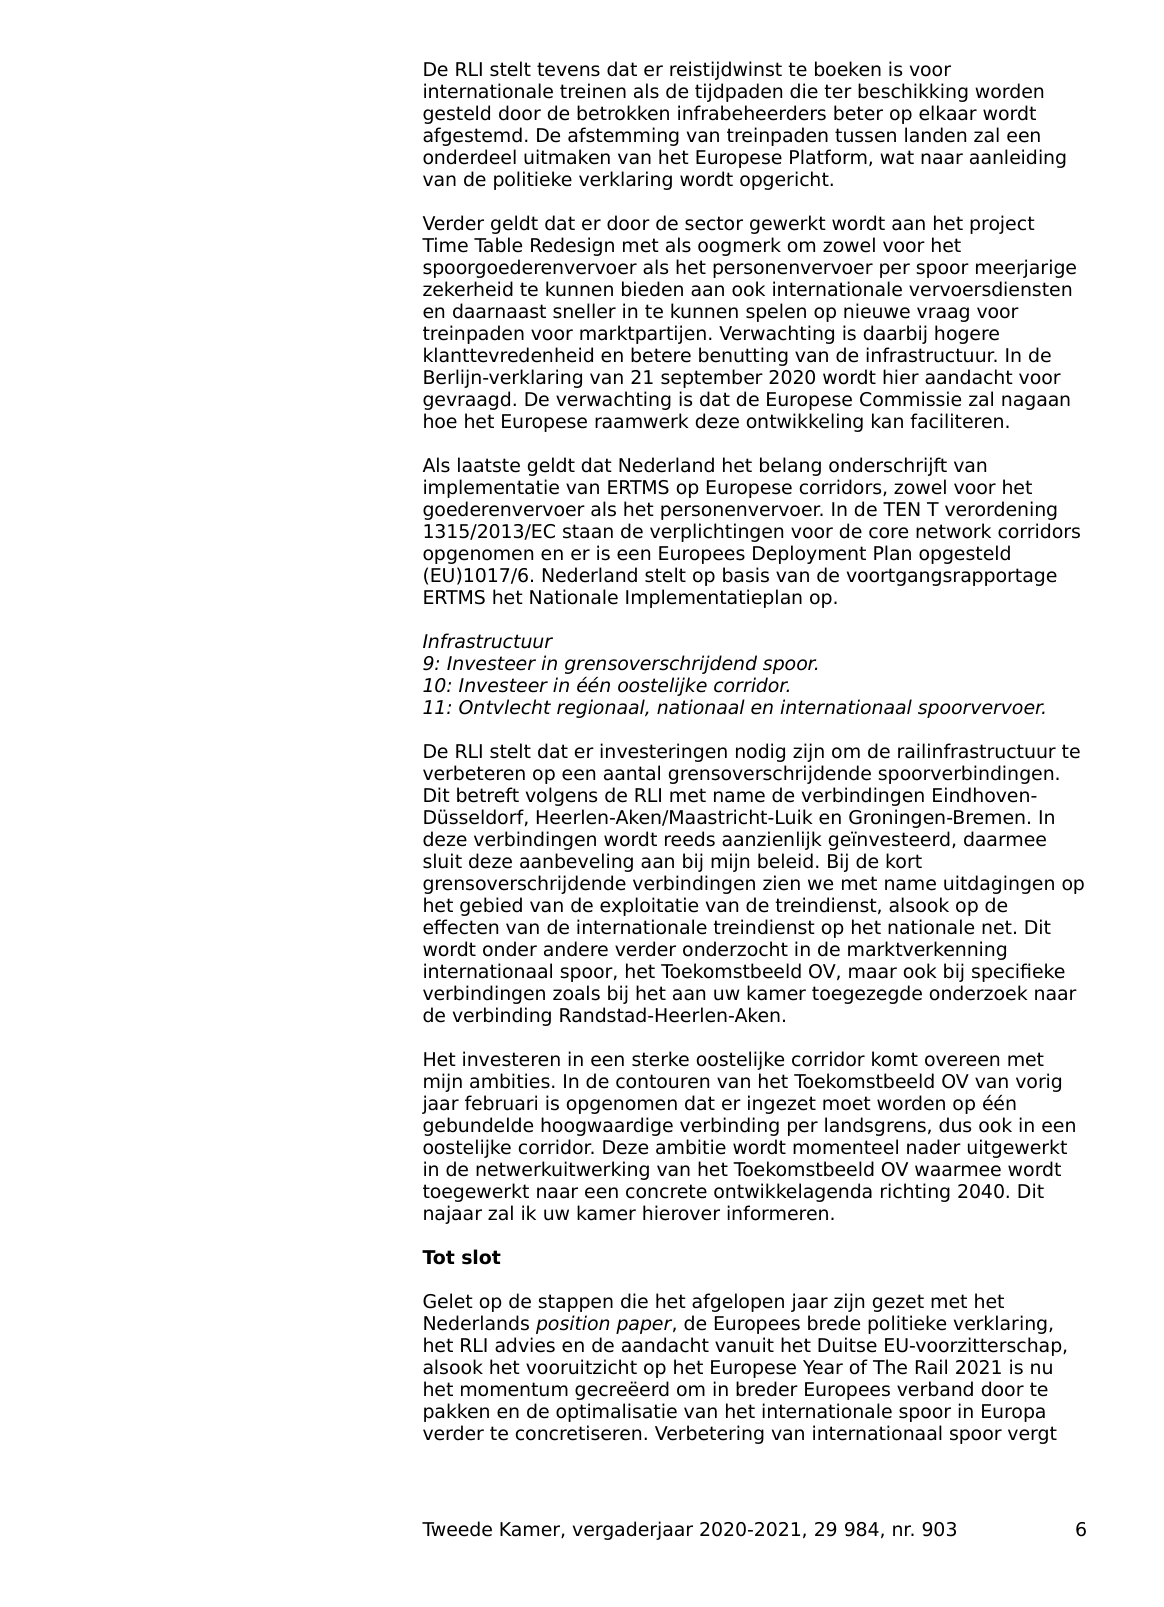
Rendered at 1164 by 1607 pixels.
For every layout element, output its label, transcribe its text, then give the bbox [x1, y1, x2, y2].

text Het investeren in een sterke oostelijke corridor komt overeen met mijn ambities. In de contouren van het Toekomstbeeld OV van vorig jaar februari is opgenomen dat er ingezet moet worden op één gebundelde hoogwaardige verbinding per landsgrens, dus ook in een oostelijke corridor. Deze ambitie wordt momenteel nader uitgewerkt in de netwerkuitwerking van het Toekomstbeeld OV waarmee wordt toegewerkt naar een concrete ontwikkelagenda richting 2040. Dit najaar zal ik uw kamer hierover informeren. [422, 1049, 1087, 1225]
text Infrastructuur [422, 631, 1087, 653]
text De RLI stelt tevens dat er reistijdwinst te boeken is voor internationale treinen als de tijdpaden die ter beschikking worden gesteld door de betrokken infrabeheerders beter op elkaar wordt afgestemd. De afstemming van treinpaden tussen landen zal een onderdeel uitmaken van het Europese Platform, wat naar aanleiding van de politieke verklaring wordt opgericht. [422, 59, 1087, 191]
subtitle Tot slot [422, 1247, 1087, 1269]
text 11: Ontvlecht regionaal, nationaal en internationaal spoorvervoer. [422, 697, 1087, 719]
text Gelet op de stappen die het afgelopen jaar zijn gezet met het Nederlands position paper, de Europees brede politieke verklaring, het RLI advies en de aandacht vanuit het Duitse EU-voorzitterschap, alsook het vooruitzicht op het Europese Year of The Rail 2021 is nu het momentum gecreëerd om in breder Europees verband door te pakken en de optimalisatie van het internationale spoor in Europa verder te concretiseren. Verbetering van internationaal spoor vergt [422, 1291, 1087, 1445]
text Verder geldt dat er door de sector gewerkt wordt aan het project Time Table Redesign met als oogmerk om zowel voor het spoorgoederenvervoer als het personenvervoer per spoor meerjarige zekerheid te kunnen bieden aan ook internationale vervoersdiensten en daarnaast sneller in te kunnen spelen op nieuwe vraag voor treinpaden voor marktpartijen. Verwachting is daarbij hogere klanttevredenheid en betere benutting van de infrastructuur. In de Berlijn-verklaring van 21 september 2020 wordt hier aandacht voor gevraagd. De verwachting is dat de Europese Commissie zal nagaan hoe het Europese raamwerk deze ontwikkeling kan faciliteren. [422, 213, 1087, 433]
text Als laatste geldt dat Nederland het belang onderschrijft van implementatie van ERTMS op Europese corridors, zowel voor het goederenvervoer als het personenvervoer. In de TEN T verordening 1315/2013/EC staan de verplichtingen voor de core network corridors opgenomen en er is een Europees Deployment Plan opgesteld (EU)1017/6. Nederland stelt op basis van de voortgangsrapportage ERTMS het Nationale Implementatieplan op. [422, 455, 1087, 609]
text 9: Investeer in grensoverschrijdend spoor. [422, 653, 1087, 675]
text 10: Investeer in één oostelijke corridor. [422, 675, 1087, 697]
text De RLI stelt dat er investeringen nodig zijn om de railinfrastructuur te verbeteren op een aantal grensoverschrijdende spoorverbindingen. Dit betreft volgens de RLI met name de verbindingen Eindhoven-Düsseldorf, Heerlen-Aken/Maastricht-Luik en Groningen-Bremen. In deze verbindingen wordt reeds aanzienlijk geïnvesteerd, daarmee sluit deze aanbeveling aan bij mijn beleid. Bij de kort grensoverschrijdende verbindingen zien we met name uitdagingen op het gebied van de exploitatie van de treindienst, alsook op de effecten van de internationale treindienst op het nationale net. Dit wordt onder andere verder onderzocht in de marktverkenning internationaal spoor, het Toekomstbeeld OV, maar ook bij specifieke verbindingen zoals bij het aan uw kamer toegezegde onderzoek naar de verbinding Randstad-Heerlen-Aken. [422, 741, 1087, 1027]
